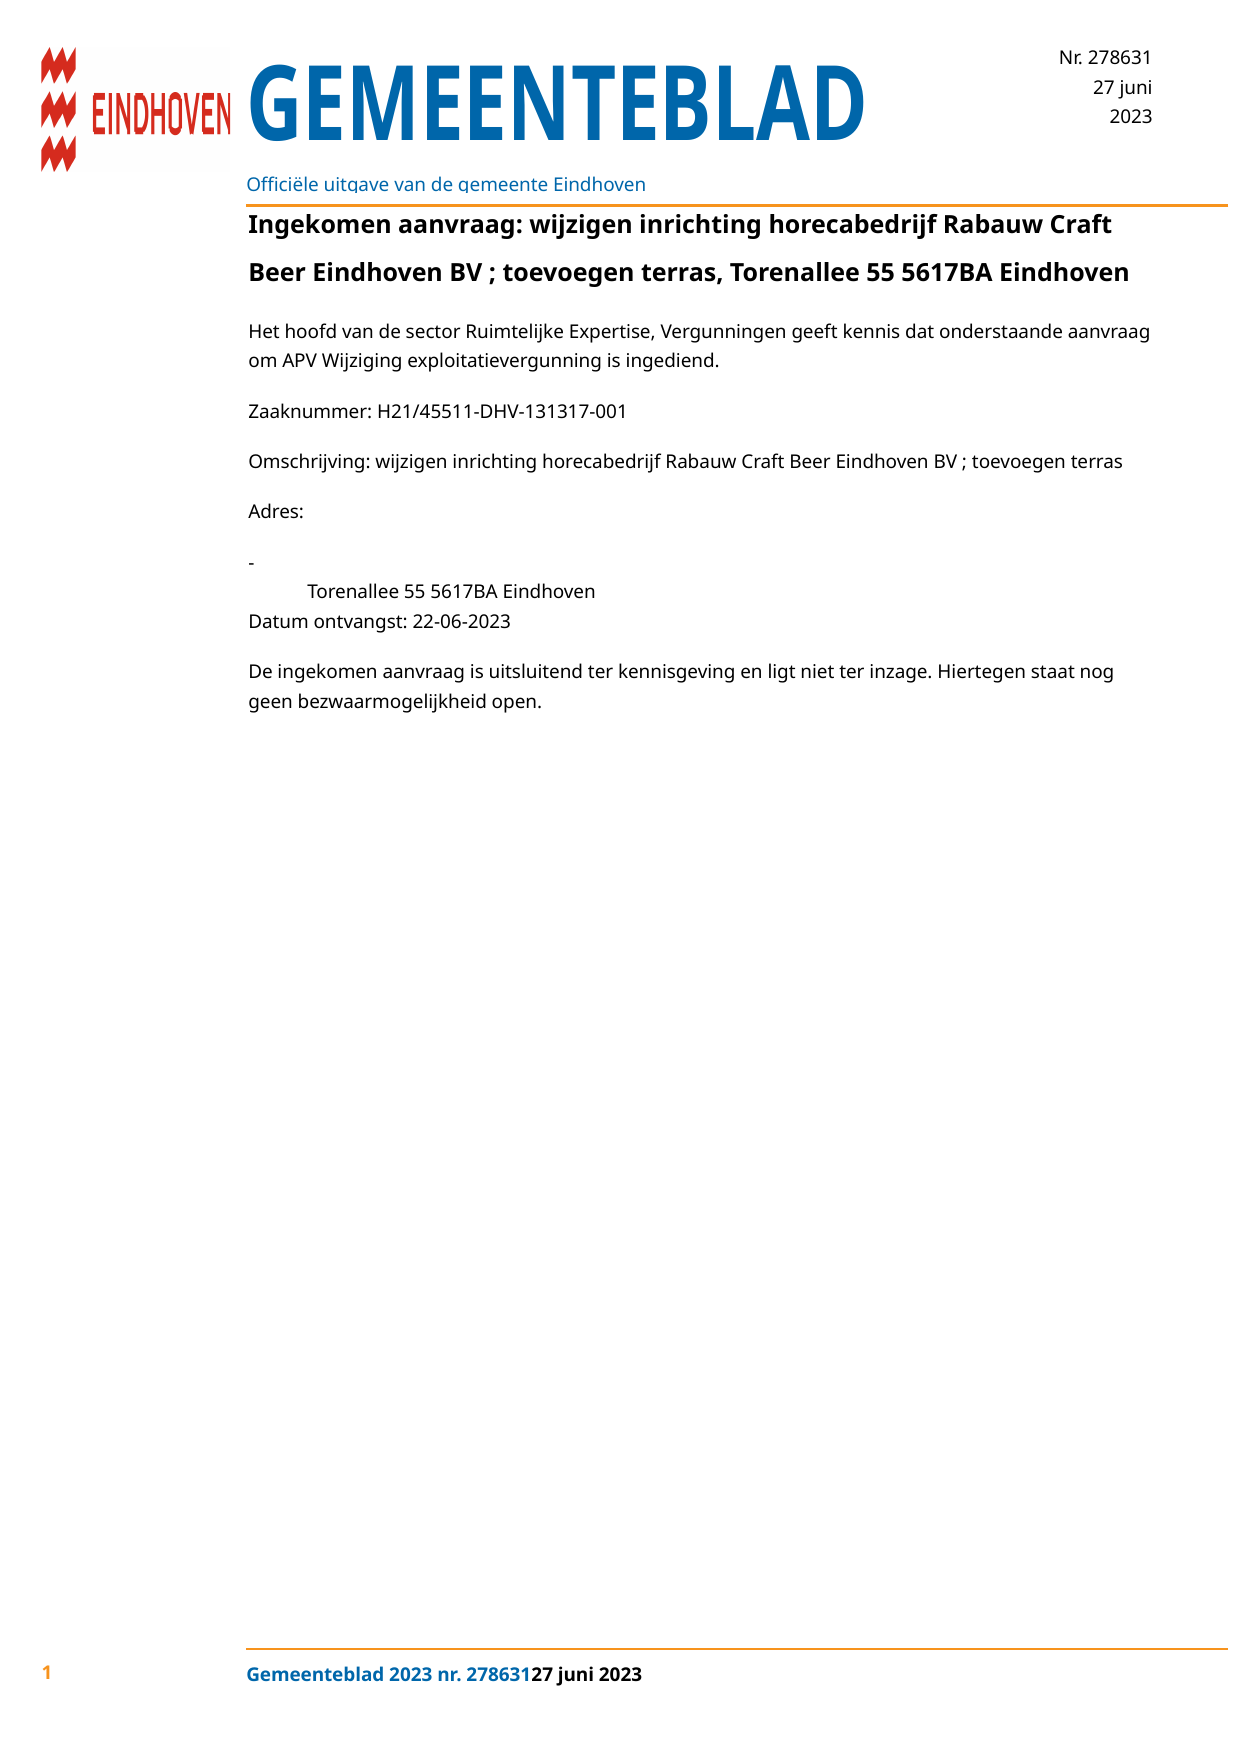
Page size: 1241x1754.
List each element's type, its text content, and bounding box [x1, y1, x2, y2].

text Datum ontvangst: 22-06-2023 [248, 608, 1152, 634]
text Het hoofd van de sector Ruimtelijke Expertise, Vergunningen geeft kennis dat onderstaande aanvraag om APV Wijziging exploitatievergunning is ingediend. [248, 318, 1152, 373]
text Ingekomen aanvraag: wijzigen inrichting horecabedrijf Rabauw Craft Beer Eindhoven BV ; toevoegen terras, Torenallee 55 5617BA Eindhoven [248, 207, 1152, 288]
picture [41, 47, 231, 172]
text De ingekomen aanvraag is uitsluitend ter kennisgeving en ligt niet ter inzage. Hiertegen staat nog geen bezwaarmogelijkheid open. [248, 659, 1152, 714]
text Adres: [248, 499, 1152, 524]
text Omschrijving: wijzigen inrichting horecabedrijf Rabauw Craft Beer Eindhoven BV ; toevoegen terras [248, 448, 1152, 474]
list Torenallee 55 5617BA Eindhoven [248, 579, 1152, 604]
text Zaaknummer: H21/45511-DHV-131317-001 [248, 398, 1152, 424]
